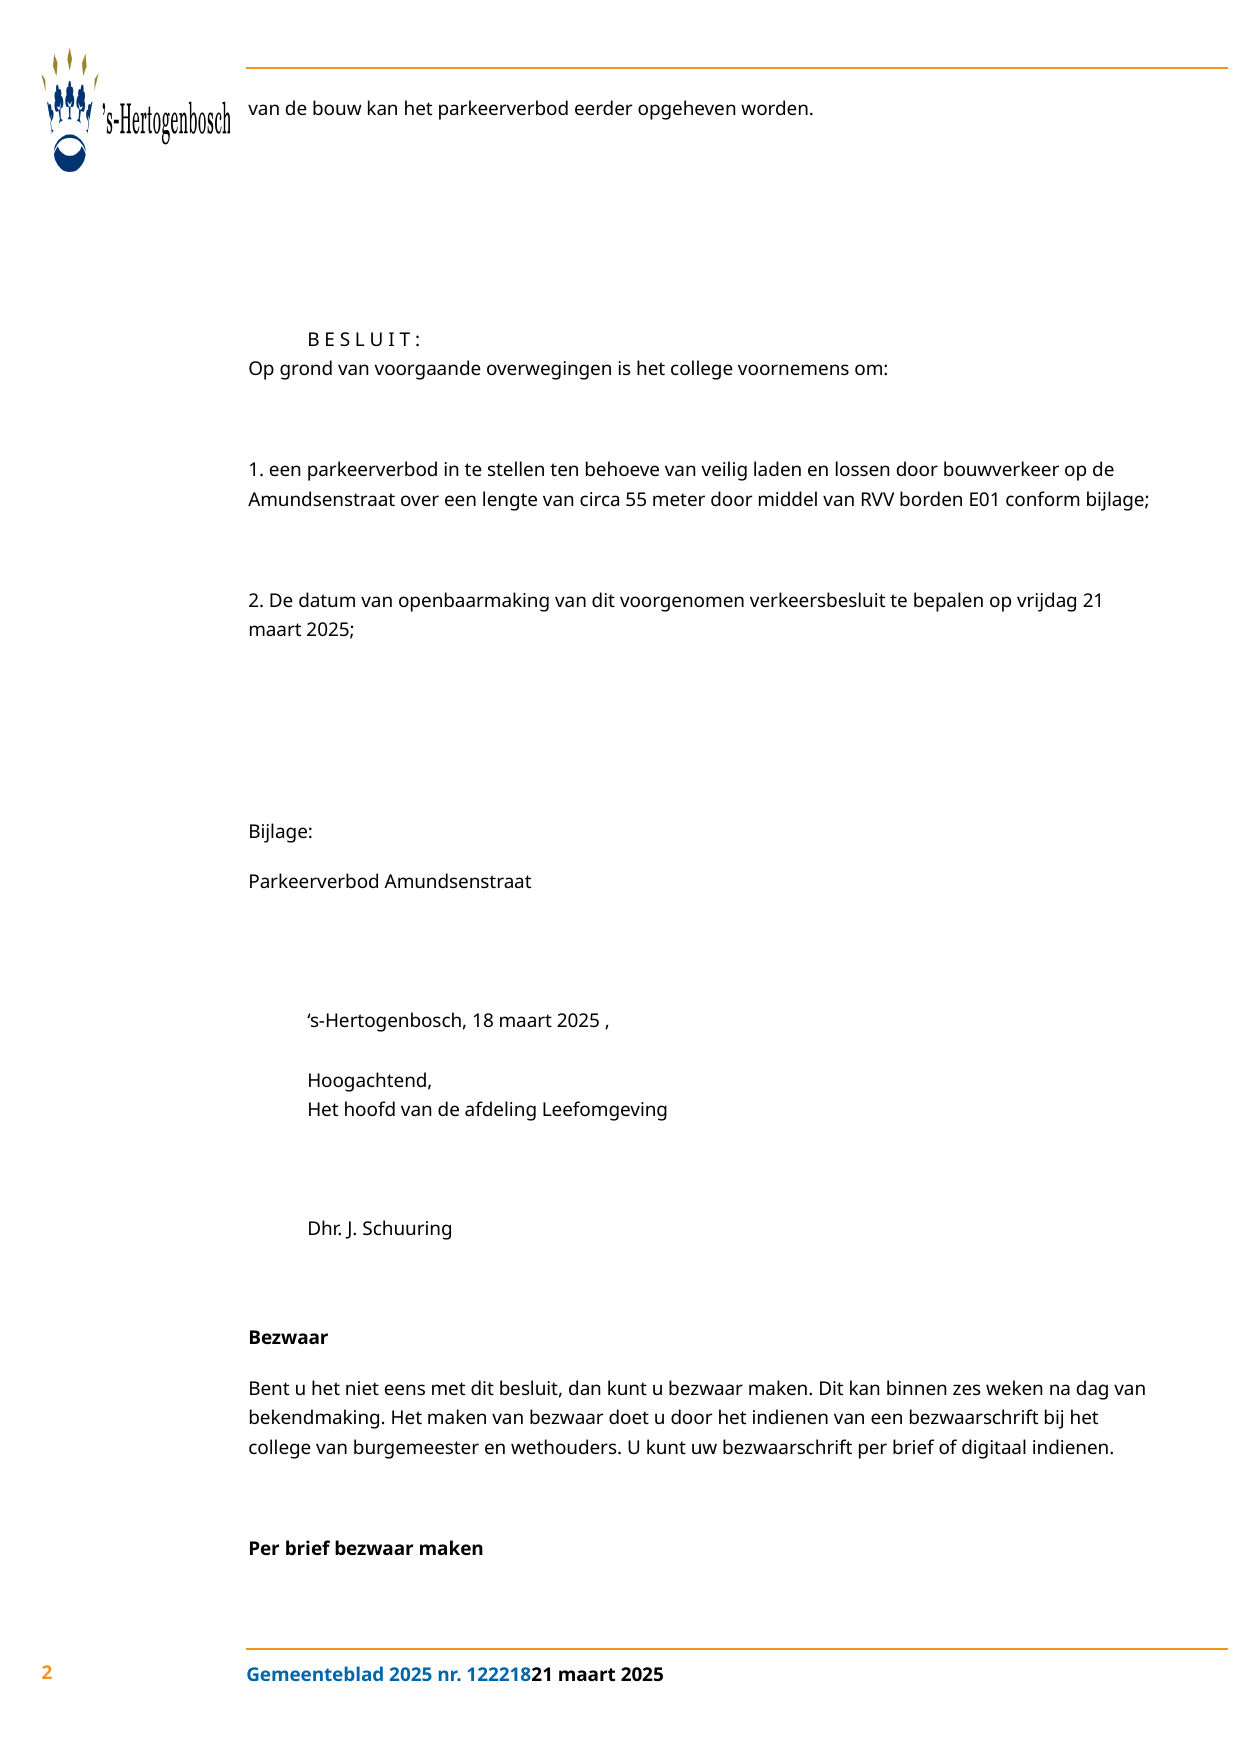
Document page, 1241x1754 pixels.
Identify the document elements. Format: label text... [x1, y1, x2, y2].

text 1. een parkeerverbod in te stellen ten behoeve van veilig laden en lossen door bouwverkeer op de Amundsenstraat over een lengte van circa 55 meter door middel van RVV borden E01 conform bijlage; [248, 456, 1152, 512]
text Per brief bezwaar maken [248, 1535, 1152, 1561]
text 2. De datum van openbaarmaking van dit voorgenomen verkeersbesluit te bepalen op vrijdag 21 maart 2025; [248, 587, 1152, 642]
list Hoogachtend, [248, 1067, 1152, 1093]
picture [41, 47, 231, 172]
text Bijlage: [248, 818, 1152, 844]
text Parkeerverbod Amundsenstraat [248, 868, 1152, 894]
text Bent u het niet eens met dit besluit, dan kunt u bezwaar maken. Dit kan binnen zes weken na dag van bekendmaking. Het maken van bezwaar doet u door het indienen van een bezwaarschrift bij het college van burgemeester en wethouders. U kunt uw bezwaarschrift per brief of digitaal indienen. [248, 1375, 1152, 1460]
list Dhr. J. Schuuring [248, 1215, 1152, 1241]
text van de bouw kan het parkeerverbod eerder opgeheven worden. [248, 95, 1152, 121]
list ‘s-Hertogenbosch, 18 maart 2025 , [248, 1008, 1152, 1033]
list B E S L U I T : [248, 326, 1152, 352]
list Het hoofd van de afdeling Leefomgeving [248, 1096, 1152, 1122]
text Bezwaar [248, 1324, 1152, 1350]
text Op grond van voorgaande overwegingen is het college voornemens om: [248, 356, 1152, 381]
